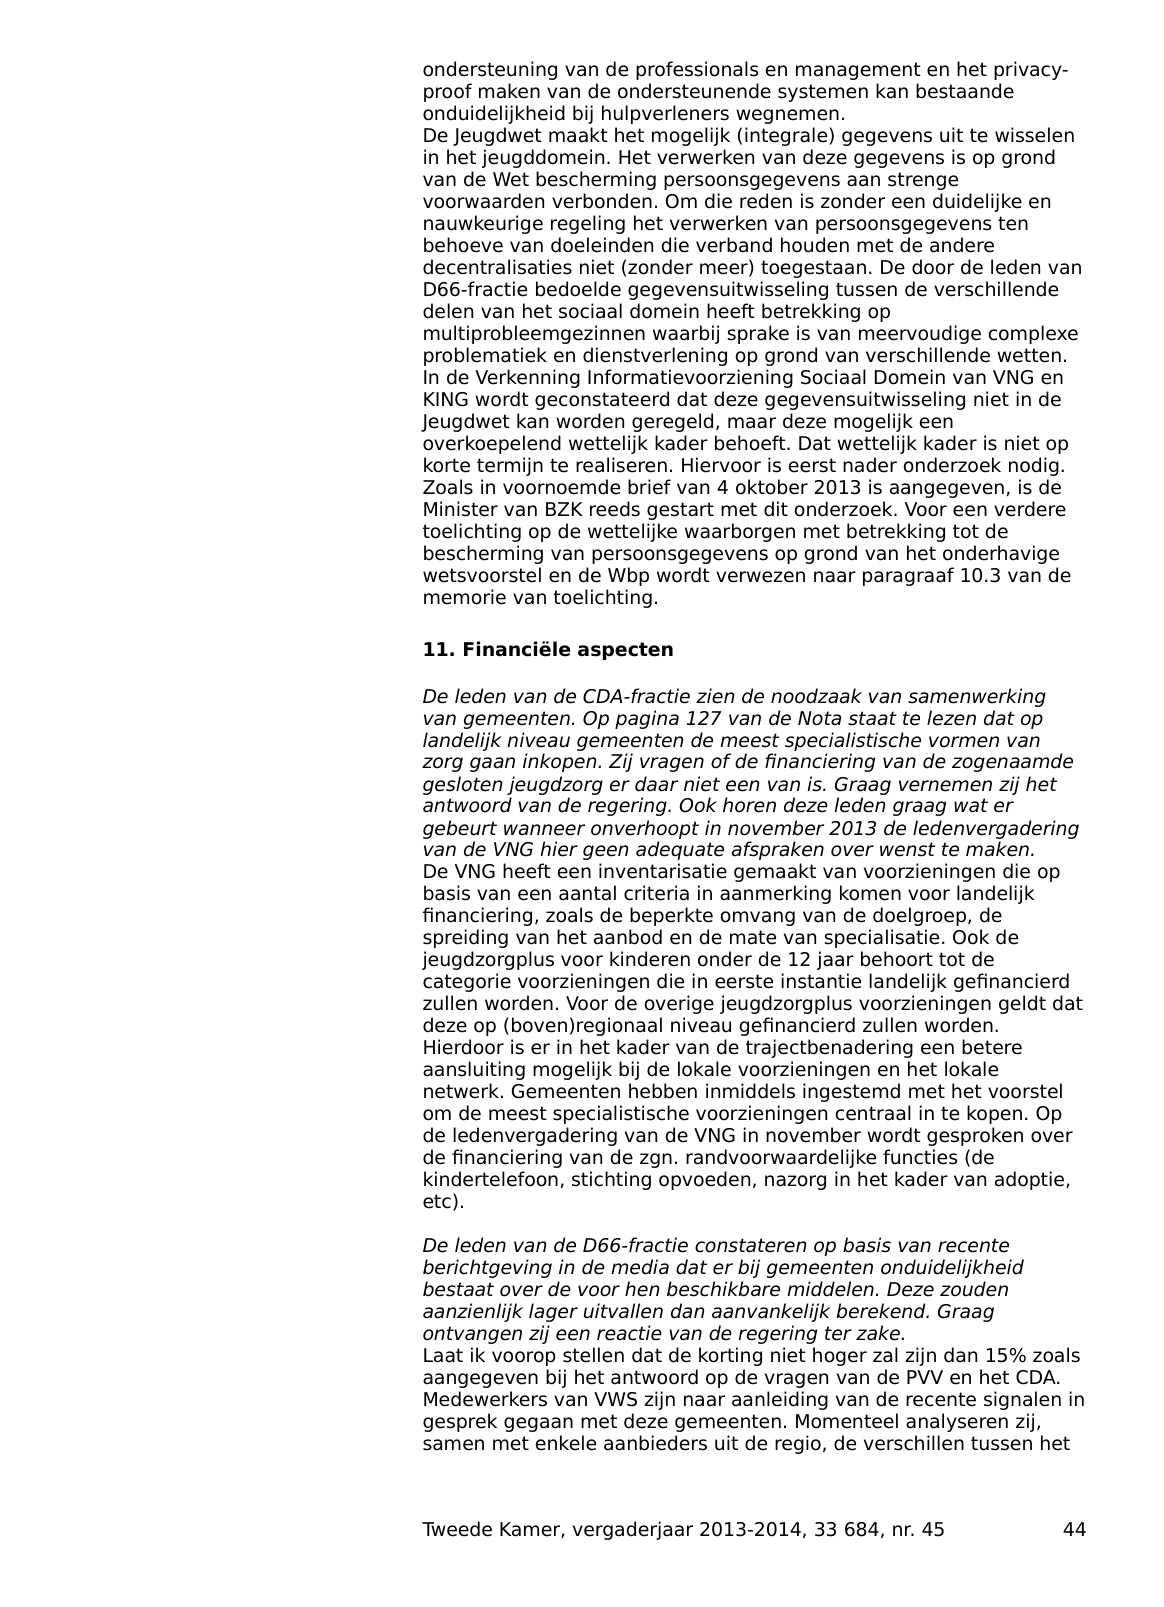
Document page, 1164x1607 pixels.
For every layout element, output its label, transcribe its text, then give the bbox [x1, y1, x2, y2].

text De VNG heeft een inventarisatie gemaakt van voorzieningen die op basis van een aantal criteria in aanmerking komen voor landelijk financiering, zoals de beperkte omvang van de doelgroep, de spreiding van het aanbod en de mate van specialisatie. Ook de jeugdzorgplus voor kinderen onder de 12 jaar behoort tot de categorie voorzieningen die in eerste instantie landelijk gefinancierd zullen worden. Voor de overige jeugdzorgplus voorzieningen geldt dat deze op (boven)regionaal niveau gefinancierd zullen worden. Hierdoor is er in het kader van de trajectbenadering een betere aansluiting mogelijk bij de lokale voorzieningen en het lokale netwerk. Gemeenten hebben inmiddels ingestemd met het voorstel om de meest specialistische voorzieningen centraal in te kopen. Op de ledenvergadering van de VNG in november wordt gesproken over de financiering van de zgn. randvoorwaardelijke functies (de kindertelefoon, stichting opvoeden, nazorg in het kader van adoptie, etc). [422, 861, 1087, 1213]
text De leden van de CDA-fractie zien de noodzaak van samenwerking van gemeenten. Op pagina 127 van de Nota staat te lezen dat op landelijk niveau gemeenten de meest specialistische vormen van zorg gaan inkopen. Zij vragen of de financiering van de zogenaamde gesloten jeugdzorg er daar niet een van is. Graag vernemen zij het antwoord van de regering. Ook horen deze leden graag wat er gebeurt wanneer onverhoopt in november 2013 de ledenvergadering van de VNG hier geen adequate afspraken over wenst te maken. [422, 686, 1087, 861]
subtitle 11. Financiële aspecten [422, 638, 1087, 661]
text Laat ik voorop stellen dat de korting niet hoger zal zijn dan 15% zoals aangegeven bij het antwoord op de vragen van de PVV en het CDA. Medewerkers van VWS zijn naar aanleiding van de recente signalen in gesprek gegaan met deze gemeenten. Momenteel analyseren zij, samen met enkele aanbieders uit de regio, de verschillen tussen het [422, 1345, 1087, 1455]
text De leden van de D66-fractie constateren op basis van recente berichtgeving in de media dat er bij gemeenten onduidelijkheid bestaat over de voor hen beschikbare middelen. Deze zouden aanzienlijk lager uitvallen dan aanvankelijk berekend. Graag ontvangen zij een reactie van de regering ter zake. [422, 1235, 1087, 1345]
text ondersteuning van de professionals en management en het privacy-proof maken van de ondersteunende systemen kan bestaande onduidelijkheid bij hulpverleners wegnemen. [422, 59, 1087, 125]
text De Jeugdwet maakt het mogelijk (integrale) gegevens uit te wisselen in het jeugddomein. Het verwerken van deze gegevens is op grond van de Wet bescherming persoonsgegevens aan strenge voorwaarden verbonden. Om die reden is zonder een duidelijke en nauwkeurige regeling het verwerken van persoonsgegevens ten behoeve van doeleinden die verband houden met de andere decentralisaties niet (zonder meer) toegestaan. De door de leden van D66-fractie bedoelde gegevensuitwisseling tussen de verschillende delen van het sociaal domein heeft betrekking op multiprobleemgezinnen waarbij sprake is van meervoudige complexe problematiek en dienstverlening op grond van verschillende wetten. In de Verkenning Informatievoorziening Sociaal Domein van VNG en KING wordt geconstateerd dat deze gegevensuitwisseling niet in de Jeugdwet kan worden geregeld, maar deze mogelijk een overkoepelend wettelijk kader behoeft. Dat wettelijk kader is niet op korte termijn te realiseren. Hiervoor is eerst nader onderzoek nodig. Zoals in voornoemde brief van 4 oktober 2013 is aangegeven, is de Minister van BZK reeds gestart met dit onderzoek. Voor een verdere toelichting op de wettelijke waarborgen met betrekking tot de bescherming van persoonsgegevens op grond van het onderhavige wetsvoorstel en de Wbp wordt verwezen naar paragraaf 10.3 van de memorie van toelichting. [422, 125, 1087, 608]
